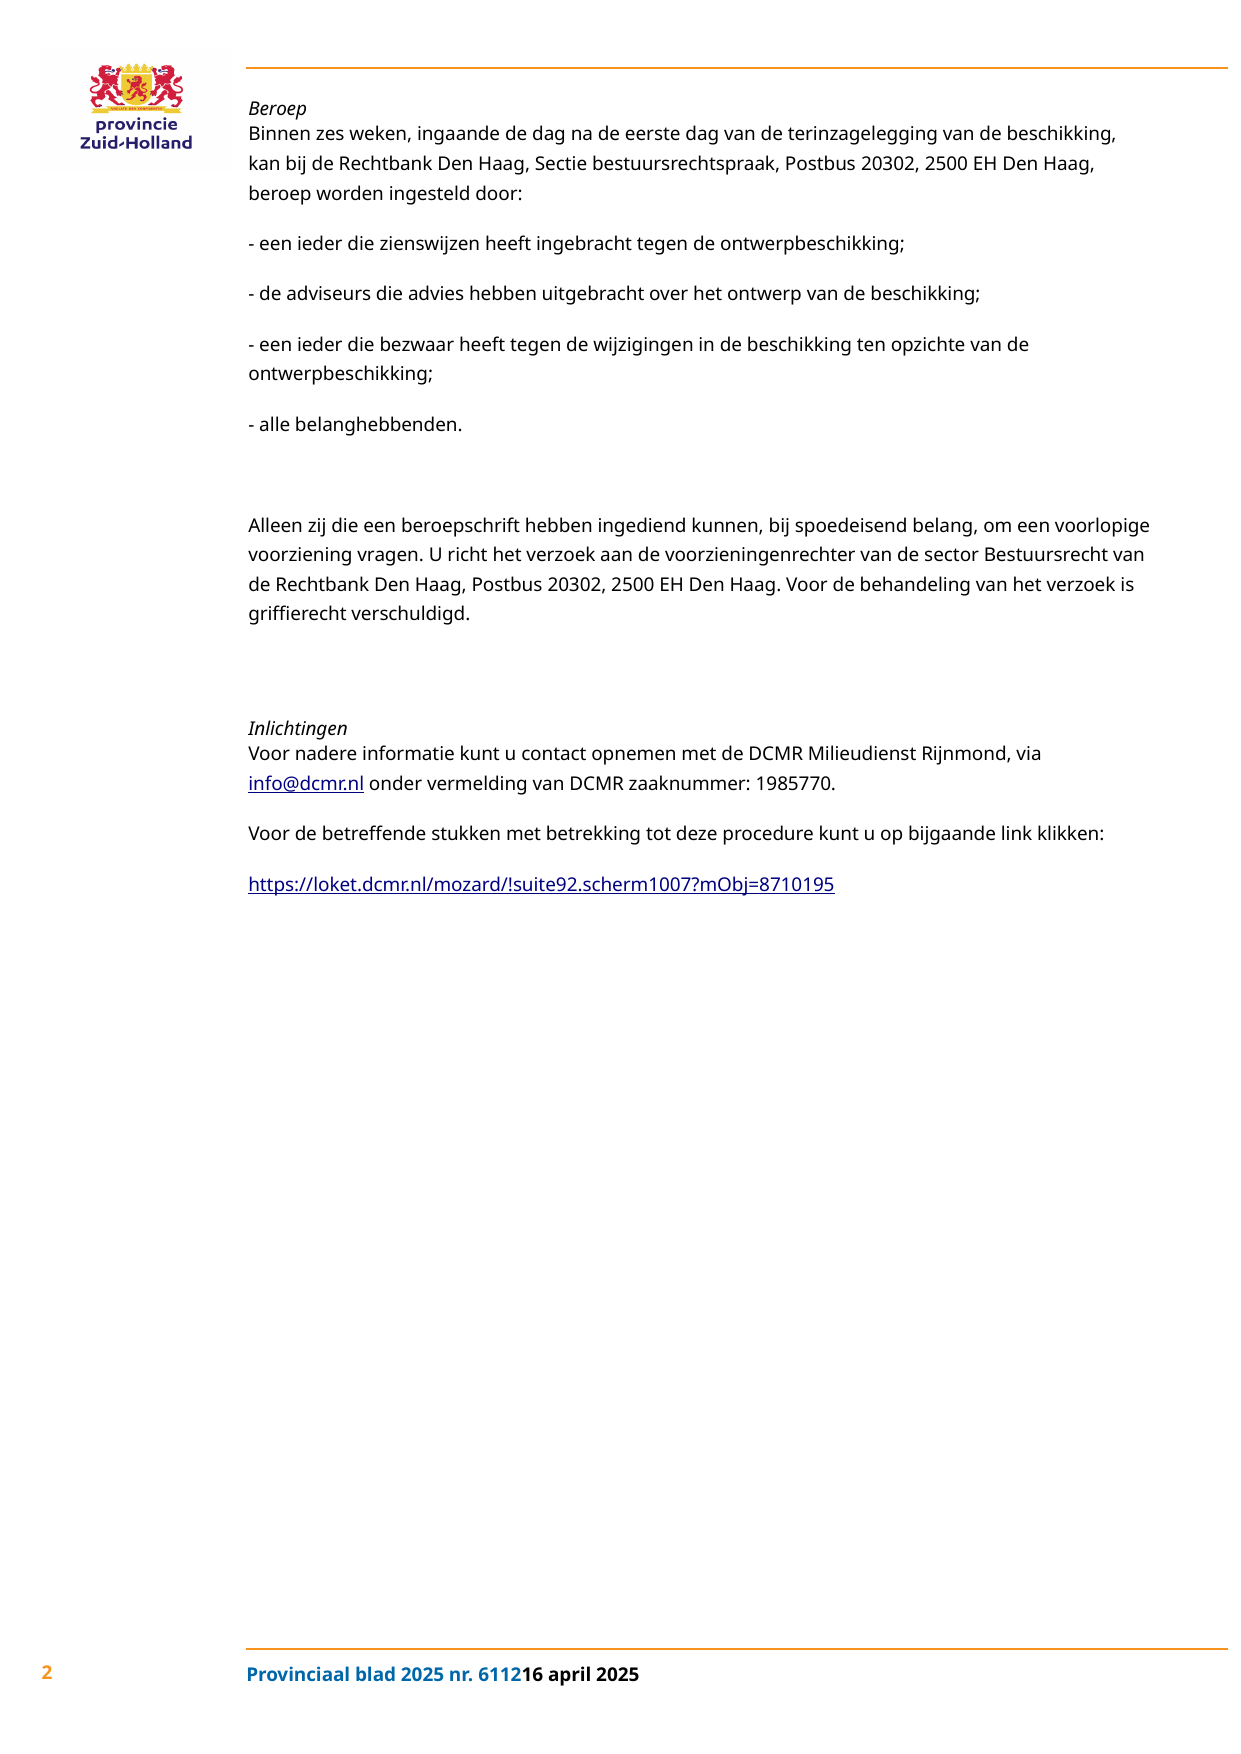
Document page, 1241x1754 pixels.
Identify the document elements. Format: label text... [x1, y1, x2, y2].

picture [41, 47, 231, 172]
text Voor de betreffende stukken met betrekking tot deze procedure kunt u op bijgaande link klikken: [248, 821, 1152, 846]
text Inlichtingen [248, 715, 1152, 741]
text Alleen zij die een beroepschrift hebben ingediend kunnen, bij spoedeisend belang, om een voorlopige voorziening vragen. U richt het verzoek aan de voorzieningenrechter van de sector Bestuursrecht van de Rechtbank Den Haag, Postbus 20302, 2500 EH Den Haag. Voor de behandeling van het verzoek is griffierecht verschuldigd. [248, 512, 1152, 626]
text Beroep [248, 95, 1152, 121]
text - een ieder die zienswijzen heeft ingebracht tegen de ontwerpbeschikking; [248, 230, 1152, 256]
text https://loket.dcmr.nl/mozard/!suite92.scherm1007?mObj=8710195 [248, 871, 1152, 897]
text - de adviseurs die advies hebben uitgebracht over het ontwerp van de beschikking; [248, 281, 1152, 306]
text - alle belanghebbenden. [248, 411, 1152, 437]
text - een ieder die bezwaar heeft tegen de wijzigingen in de beschikking ten opzichte van de ontwerpbeschikking; [248, 331, 1152, 386]
text Voor nadere informatie kunt u contact opnemen met de DCMR Milieudienst Rijnmond, via info@dcmr.nl onder vermelding van DCMR zaaknummer: 1985770. [248, 741, 1152, 796]
text Binnen zes weken, ingaande de dag na de eerste dag van de terinzagelegging van de beschikking, kan bij de Rechtbank Den Haag, Sectie bestuursrechtspraak, Postbus 20302, 2500 EH Den Haag, beroep worden ingesteld door: [248, 121, 1152, 205]
